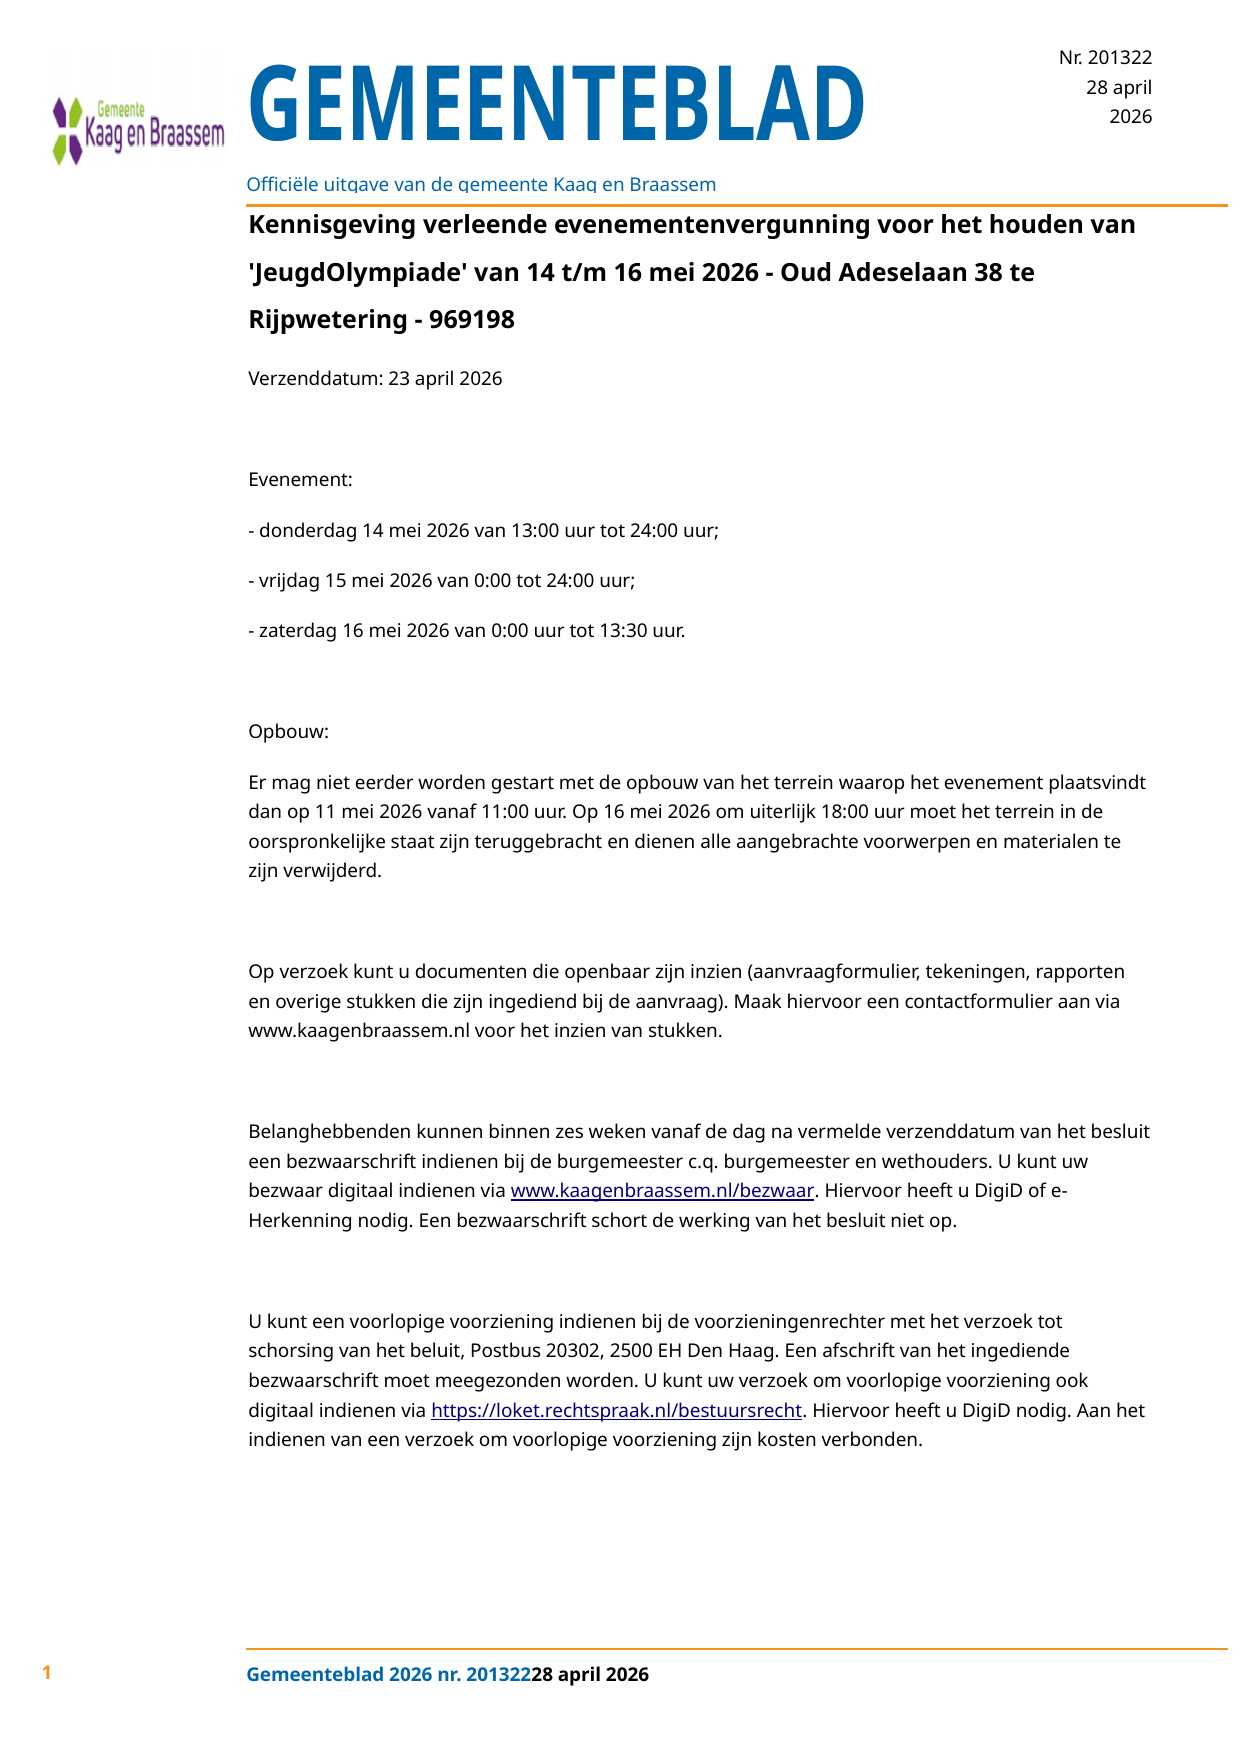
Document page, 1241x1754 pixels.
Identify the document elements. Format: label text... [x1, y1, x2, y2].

text - zaterdag 16 mei 2026 van 0:00 uur tot 13:30 uur. [248, 618, 1152, 643]
text Er mag niet eerder worden gestart met de opbouw van het terrein waarop het evenement plaatsvindt dan op 11 mei 2026 vanaf 11:00 uur. Op 16 mei 2026 om uiterlijk 18:00 uur moet het terrein in de oorspronkelijke staat zijn teruggebracht en dienen alle aangebrachte voorwerpen en materialen te zijn verwijderd. [248, 769, 1152, 883]
text Opbouw: [248, 718, 1152, 744]
picture [41, 47, 231, 172]
text - vrijdag 15 mei 2026 van 0:00 tot 24:00 uur; [248, 567, 1152, 593]
text Verzenddatum: 23 april 2026 [248, 366, 1152, 391]
text Op verzoek kunt u documenten die openbaar zijn inzien (aanvraagformulier, tekeningen, rapporten en overige stukken die zijn ingediend bij de aanvraag). Maak hiervoor een contactformulier aan via www.kaagenbraassem.nl voor het inzien van stukken. [248, 958, 1152, 1043]
text Kennisgeving verleende evenementenvergunning voor het houden van 'JeugdOlympiade' van 14 t/m 16 mei 2026 - Oud Adeselaan 38 te Rijpwetering - 969198 [248, 207, 1152, 336]
text U kunt een voorlopige voorziening indienen bij de voorzieningenrechter met het verzoek tot schorsing van het beluit, Postbus 20302, 2500 EH Den Haag. Een afschrift van het ingediende bezwaarschrift moet meegezonden worden. U kunt uw verzoek om voorlopige voorziening ook digitaal indienen via https://loket.rechtspraak.nl/bestuursrecht. Hiervoor heeft u DigiD nodig. Aan het indienen van een verzoek om voorlopige voorziening zijn kosten verbonden. [248, 1308, 1152, 1452]
text Evenement: [248, 466, 1152, 492]
text Belanghebbenden kunnen binnen zes weken vanaf de dag na vermelde verzenddatum van het besluit een bezwaarschrift indienen bij de burgemeester c.q. burgemeester en wethouders. U kunt uw bezwaar digitaal indienen via www.kaagenbraassem.nl/bezwaar. Hiervoor heeft u DigiD of e-Herkenning nodig. Een bezwaarschrift schort de werking van het besluit niet op. [248, 1118, 1152, 1233]
text - donderdag 14 mei 2026 van 13:00 uur tot 24:00 uur; [248, 517, 1152, 542]
